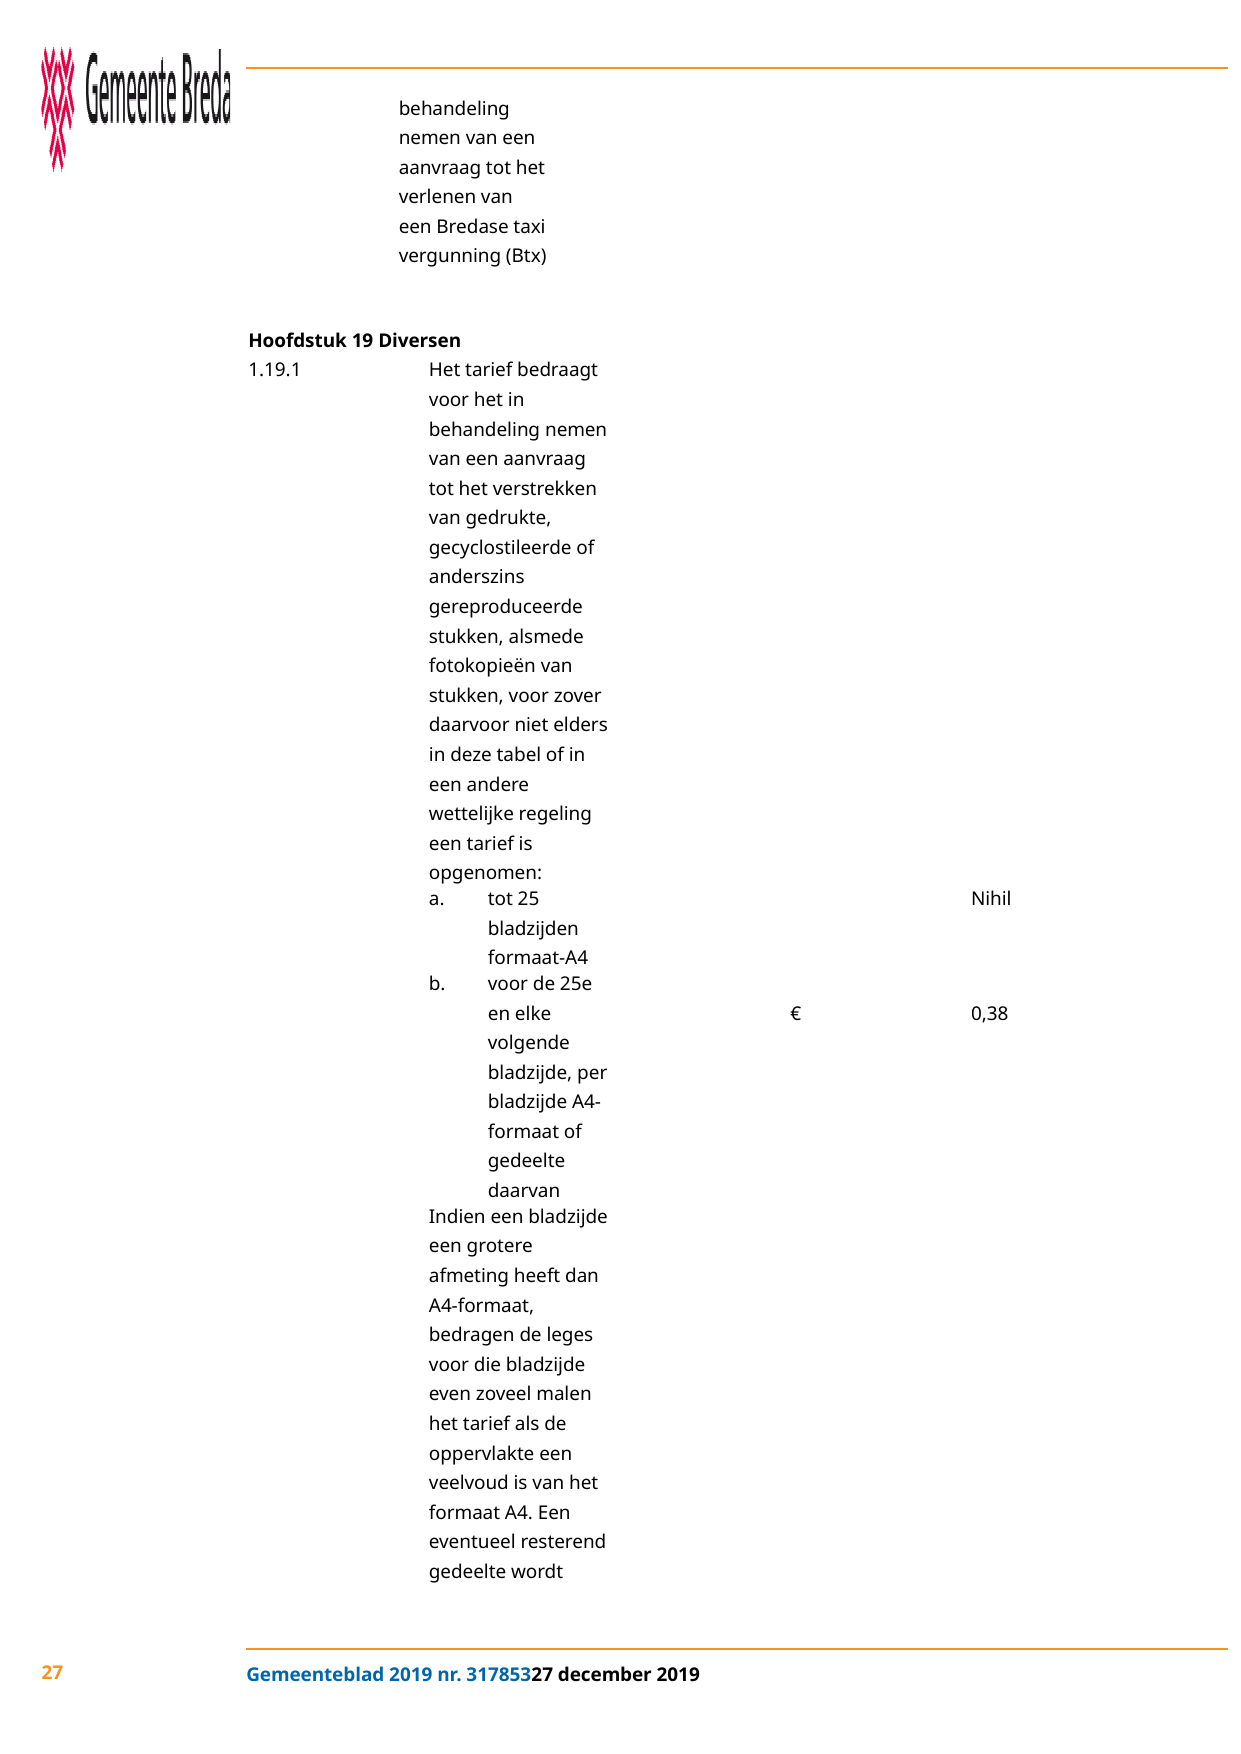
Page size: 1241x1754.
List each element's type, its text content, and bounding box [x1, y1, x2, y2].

table_cell [248, 970, 429, 1203]
table_header 1.19.1 [248, 357, 429, 885]
table_cell [609, 885, 790, 970]
picture [41, 47, 231, 172]
table_cell [790, 885, 971, 970]
table_cell [248, 1203, 429, 1584]
table_cell tot 25 bladzijden formaat-A4 [429, 885, 609, 970]
table_cell [971, 1203, 1152, 1584]
table_cell [1001, 269, 1152, 294]
table_cell [850, 269, 1001, 294]
table_cell [248, 95, 398, 268]
table_cell [609, 970, 790, 1203]
table_cell behandeling nemen van een aanvraag tot het verlenen van een Bredase taxi vergunning (Btx) [399, 95, 549, 268]
table_header [609, 357, 790, 885]
table_header [971, 357, 1152, 885]
table_cell 0,38 [971, 970, 1152, 1203]
table_cell [399, 269, 549, 294]
text Hoofdstuk 19 Diversen [248, 327, 1152, 353]
table_cell [850, 95, 1001, 268]
table_cell [790, 1203, 971, 1584]
table_cell Nihil [971, 885, 1152, 970]
table_cell [248, 269, 398, 294]
table_cell [248, 885, 429, 970]
table_cell [700, 269, 850, 294]
table_header [790, 357, 971, 885]
table_cell € [790, 970, 971, 1203]
table_cell voor de 25e en elke volgende bladzijde, per bladzijde A4-formaat of gedeelte daarvan [429, 970, 609, 1203]
table_cell [549, 269, 700, 294]
table_cell Indien een bladzijde een grotere afmeting heeft dan A4-formaat, bedragen de leges voor die bladzijde even zoveel malen het tarief als de oppervlakte een veelvoud is van het formaat A4. Een eventueel resterend gedeelte wordt [429, 1203, 609, 1584]
table_cell [609, 1203, 790, 1584]
table_cell [700, 95, 850, 268]
table_cell [549, 95, 700, 268]
table_header Het tarief bedraagt voor het in behandeling nemen van een aanvraag tot het verstrekken van gedrukte, gecyclostileerde of anderszins gereproduceerde stukken, alsmede fotokopieën van stukken, voor zover daarvoor niet elders in deze tabel of in een andere wettelijke regeling een tarief is opgenomen: [429, 357, 609, 885]
